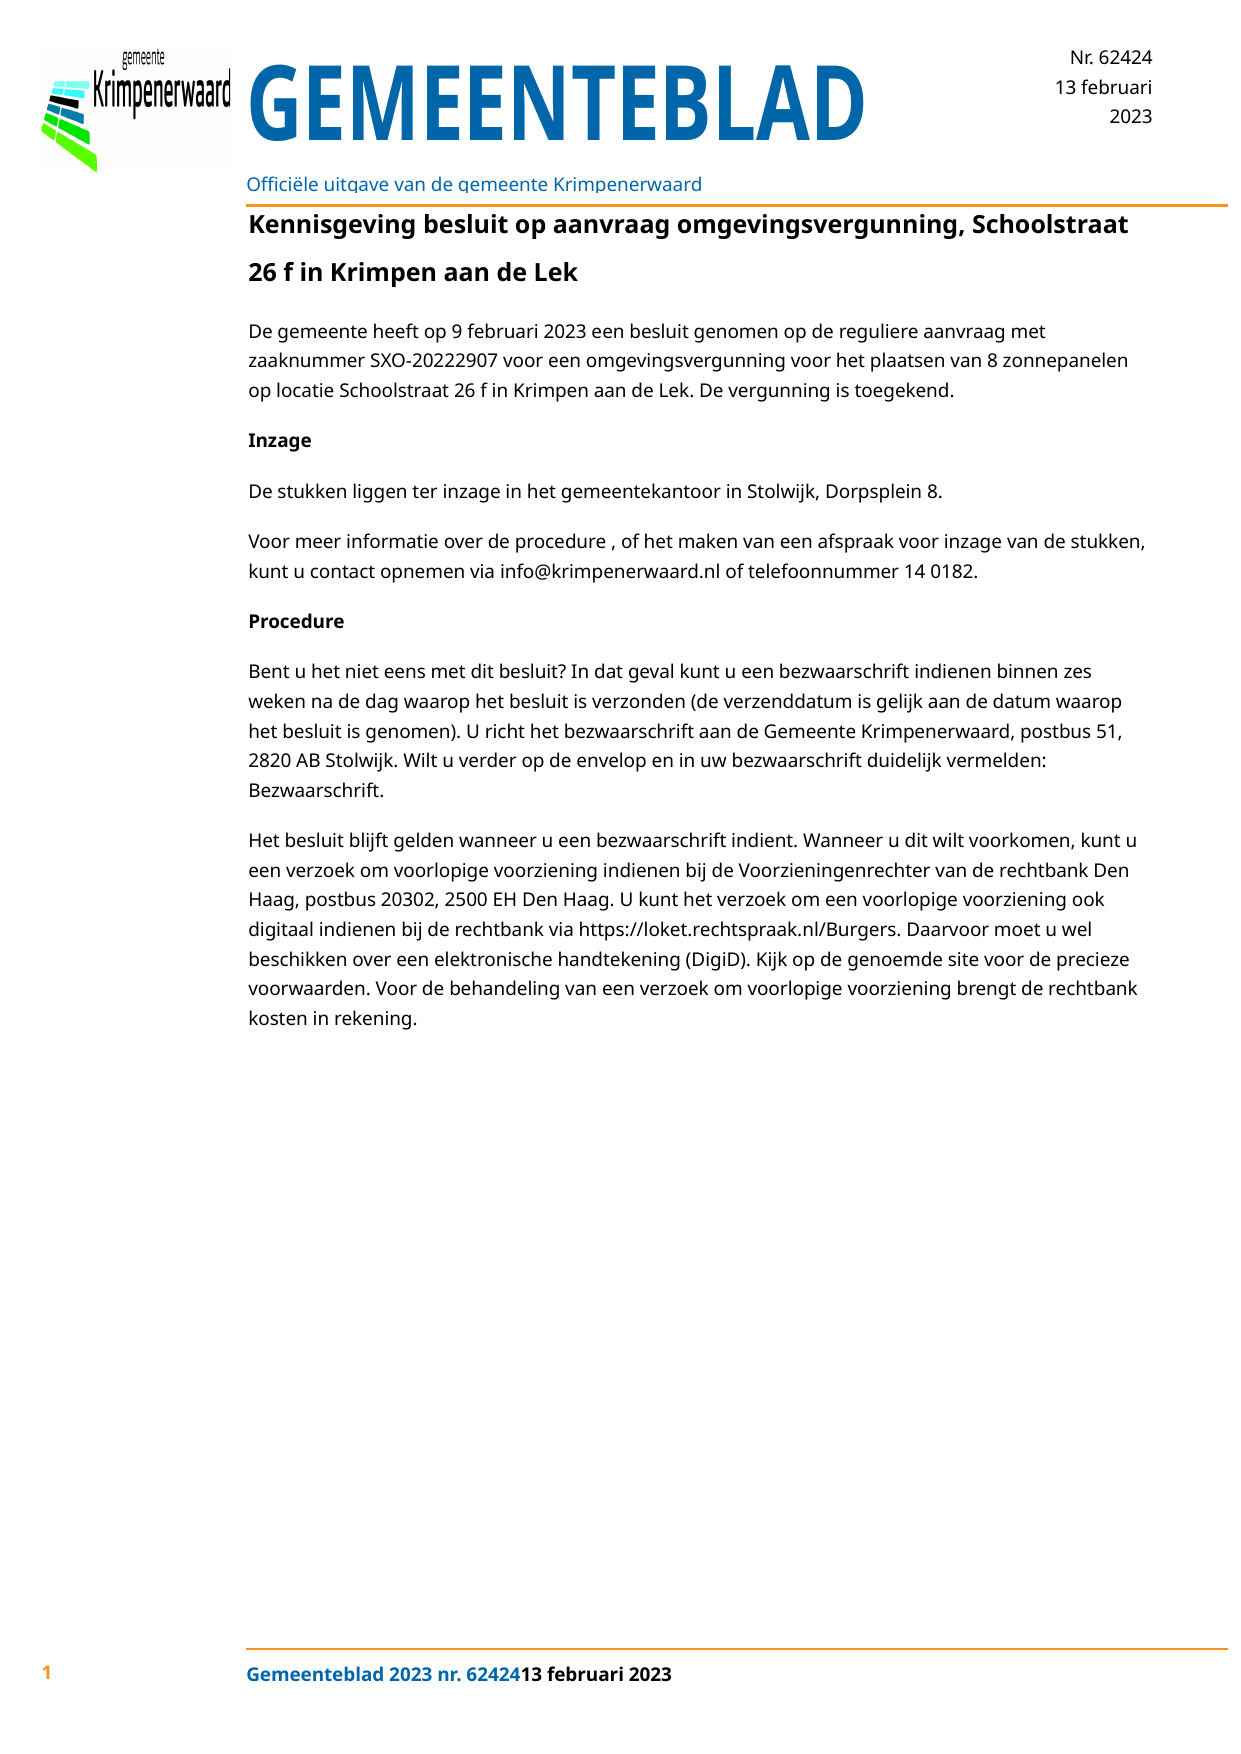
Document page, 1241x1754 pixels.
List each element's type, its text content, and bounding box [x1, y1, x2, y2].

text De stukken liggen ter inzage in het gemeentekantoor in Stolwijk, Dorpsplein 8. [248, 478, 1152, 504]
text Bent u het niet eens met dit besluit? In dat geval kunt u een bezwaarschrift indienen binnen zes weken na de dag waarop het besluit is verzonden (de verzenddatum is gelijk aan de datum waarop het besluit is genomen). U richt het bezwaarschrift aan de Gemeente Krimpenerwaard, postbus 51, 2820 AB Stolwijk. Wilt u verder op de envelop en in uw bezwaarschrift duidelijk vermelden: Bezwaarschrift. [248, 659, 1152, 803]
text Procedure [248, 608, 1152, 634]
picture [41, 47, 231, 172]
text De gemeente heeft op 9 februari 2023 een besluit genomen op de reguliere aanvraag met zaaknummer SXO-20222907 voor een omgevingsvergunning voor het plaatsen van 8 zonnepanelen op locatie Schoolstraat 26 f in Krimpen aan de Lek. De vergunning is toegekend. [248, 318, 1152, 403]
text Het besluit blijft gelden wanneer u een bezwaarschrift indient. Wanneer u dit wilt voorkomen, kunt u een verzoek om voorlopige voorziening indienen bij de Voorzieningenrechter van de rechtbank Den Haag, postbus 20302, 2500 EH Den Haag. U kunt het verzoek om een voorlopige voorziening ook digitaal indienen bij de rechtbank via https://loket.rechtspraak.nl/Burgers. Daarvoor moet u wel beschikken over een elektronische handtekening (DigiD). Kijk op de genoemde site voor de precieze voorwaarden. Voor de behandeling van een verzoek om voorlopige voorziening brengt de rechtbank kosten in rekening. [248, 827, 1152, 1031]
text Inzage [248, 427, 1152, 453]
text Kennisgeving besluit op aanvraag omgevingsvergunning, Schoolstraat 26 f in Krimpen aan de Lek [248, 207, 1152, 288]
text Voor meer informatie over de procedure , of het maken van een afspraak voor inzage van de stukken, kunt u contact opnemen via info@krimpenerwaard.nl of telefoonnummer 14 0182. [248, 528, 1152, 584]
